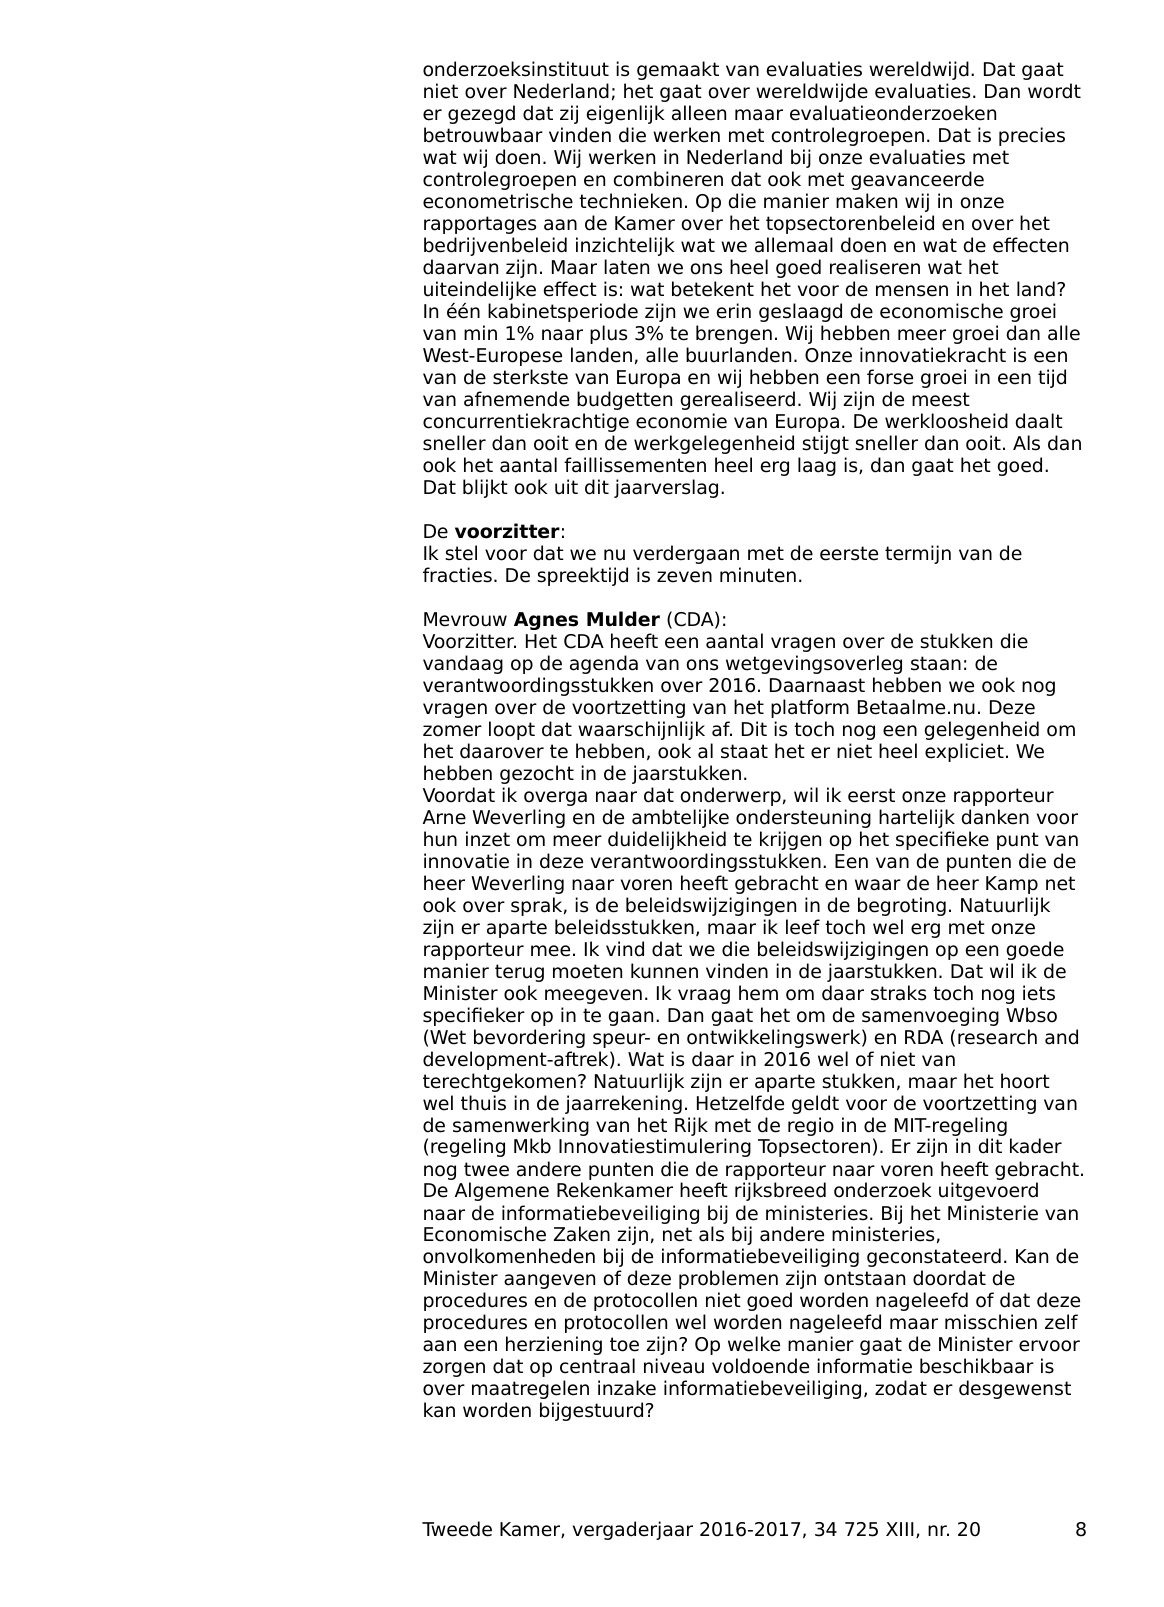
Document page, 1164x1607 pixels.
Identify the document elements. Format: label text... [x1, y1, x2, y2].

text Voordat ik overga naar dat onderwerp, wil ik eerst onze rapporteur Arne Weverling en de ambtelijke ondersteuning hartelijk danken voor hun inzet om meer duidelijkheid te krijgen op het specifieke punt van innovatie in deze verantwoordingsstukken. Een van de punten die de heer Weverling naar voren heeft gebracht en waar de heer Kamp net ook over sprak, is de beleidswijzigingen in de begroting. Natuurlijk zijn er aparte beleidsstukken, maar ik leef toch wel erg met onze rapporteur mee. Ik vind dat we die beleidswijzigingen op een goede manier terug moeten kunnen vinden in de jaarstukken. Dat wil ik de Minister ook meegeven. Ik vraag hem om daar straks toch nog iets specifieker op in te gaan. Dan gaat het om de samenvoeging Wbso (Wet bevordering speur- en ontwikkelingswerk) en RDA (research and development-aftrek). Wat is daar in 2016 wel of niet van terechtgekomen? Natuurlijk zijn er aparte stukken, maar het hoort wel thuis in de jaarrekening. Hetzelfde geldt voor de voortzetting van de samenwerking van het Rijk met de regio in de MIT-regeling (regeling Mkb Innovatiestimulering Topsectoren). Er zijn in dit kader nog twee andere punten die de rapporteur naar voren heeft gebracht. [422, 785, 1087, 1180]
text De Algemene Rekenkamer heeft rijksbreed onderzoek uitgevoerd naar de informatiebeveiliging bij de ministeries. Bij het Ministerie van Economische Zaken zijn, net als bij andere ministeries, onvolkomenheden bij de informatiebeveiliging geconstateerd. Kan de Minister aangeven of deze problemen zijn ontstaan doordat de procedures en de protocollen niet goed worden nageleefd of dat deze procedures en protocollen wel worden nageleefd maar misschien zelf aan een herziening toe zijn? Op welke manier gaat de Minister ervoor zorgen dat op centraal niveau voldoende informatie beschikbaar is over maatregelen inzake informatiebeveiliging, zodat er desgewenst kan worden bijgestuurd? [422, 1180, 1087, 1422]
text De voorzitter: [422, 521, 1087, 543]
text Voorzitter. Het CDA heeft een aantal vragen over de stukken die vandaag op de agenda van ons wetgevingsoverleg staan: de verantwoordingsstukken over 2016. Daarnaast hebben we ook nog vragen over de voortzetting van het platform Betaalme.nu. Deze zomer loopt dat waarschijnlijk af. Dit is toch nog een gelegenheid om het daarover te hebben, ook al staat het er niet heel expliciet. We hebben gezocht in de jaarstukken. [422, 631, 1087, 785]
text Mevrouw Agnes Mulder (CDA): [422, 609, 1087, 631]
text onderzoeksinstituut is gemaakt van evaluaties wereldwijd. Dat gaat niet over Nederland; het gaat over wereldwijde evaluaties. Dan wordt er gezegd dat zij eigenlijk alleen maar evaluatieonderzoeken betrouwbaar vinden die werken met controlegroepen. Dat is precies wat wij doen. Wij werken in Nederland bij onze evaluaties met controlegroepen en combineren dat ook met geavanceerde econometrische technieken. Op die manier maken wij in onze rapportages aan de Kamer over het topsectorenbeleid en over het bedrijvenbeleid inzichtelijk wat we allemaal doen en wat de effecten daarvan zijn. Maar laten we ons heel goed realiseren wat het uiteindelijke effect is: wat betekent het voor de mensen in het land? In één kabinetsperiode zijn we erin geslaagd de economische groei van min 1% naar plus 3% te brengen. Wij hebben meer groei dan alle West-Europese landen, alle buurlanden. Onze innovatiekracht is een van de sterkste van Europa en wij hebben een forse groei in een tijd van afnemende budgetten gerealiseerd. Wij zijn de meest concurrentiekrachtige economie van Europa. De werkloosheid daalt sneller dan ooit en de werkgelegenheid stijgt sneller dan ooit. Als dan ook het aantal faillissementen heel erg laag is, dan gaat het goed. Dat blijkt ook uit dit jaarverslag. [422, 59, 1087, 499]
text Ik stel voor dat we nu verdergaan met de eerste termijn van de fracties. De spreektijd is zeven minuten. [422, 543, 1087, 587]
